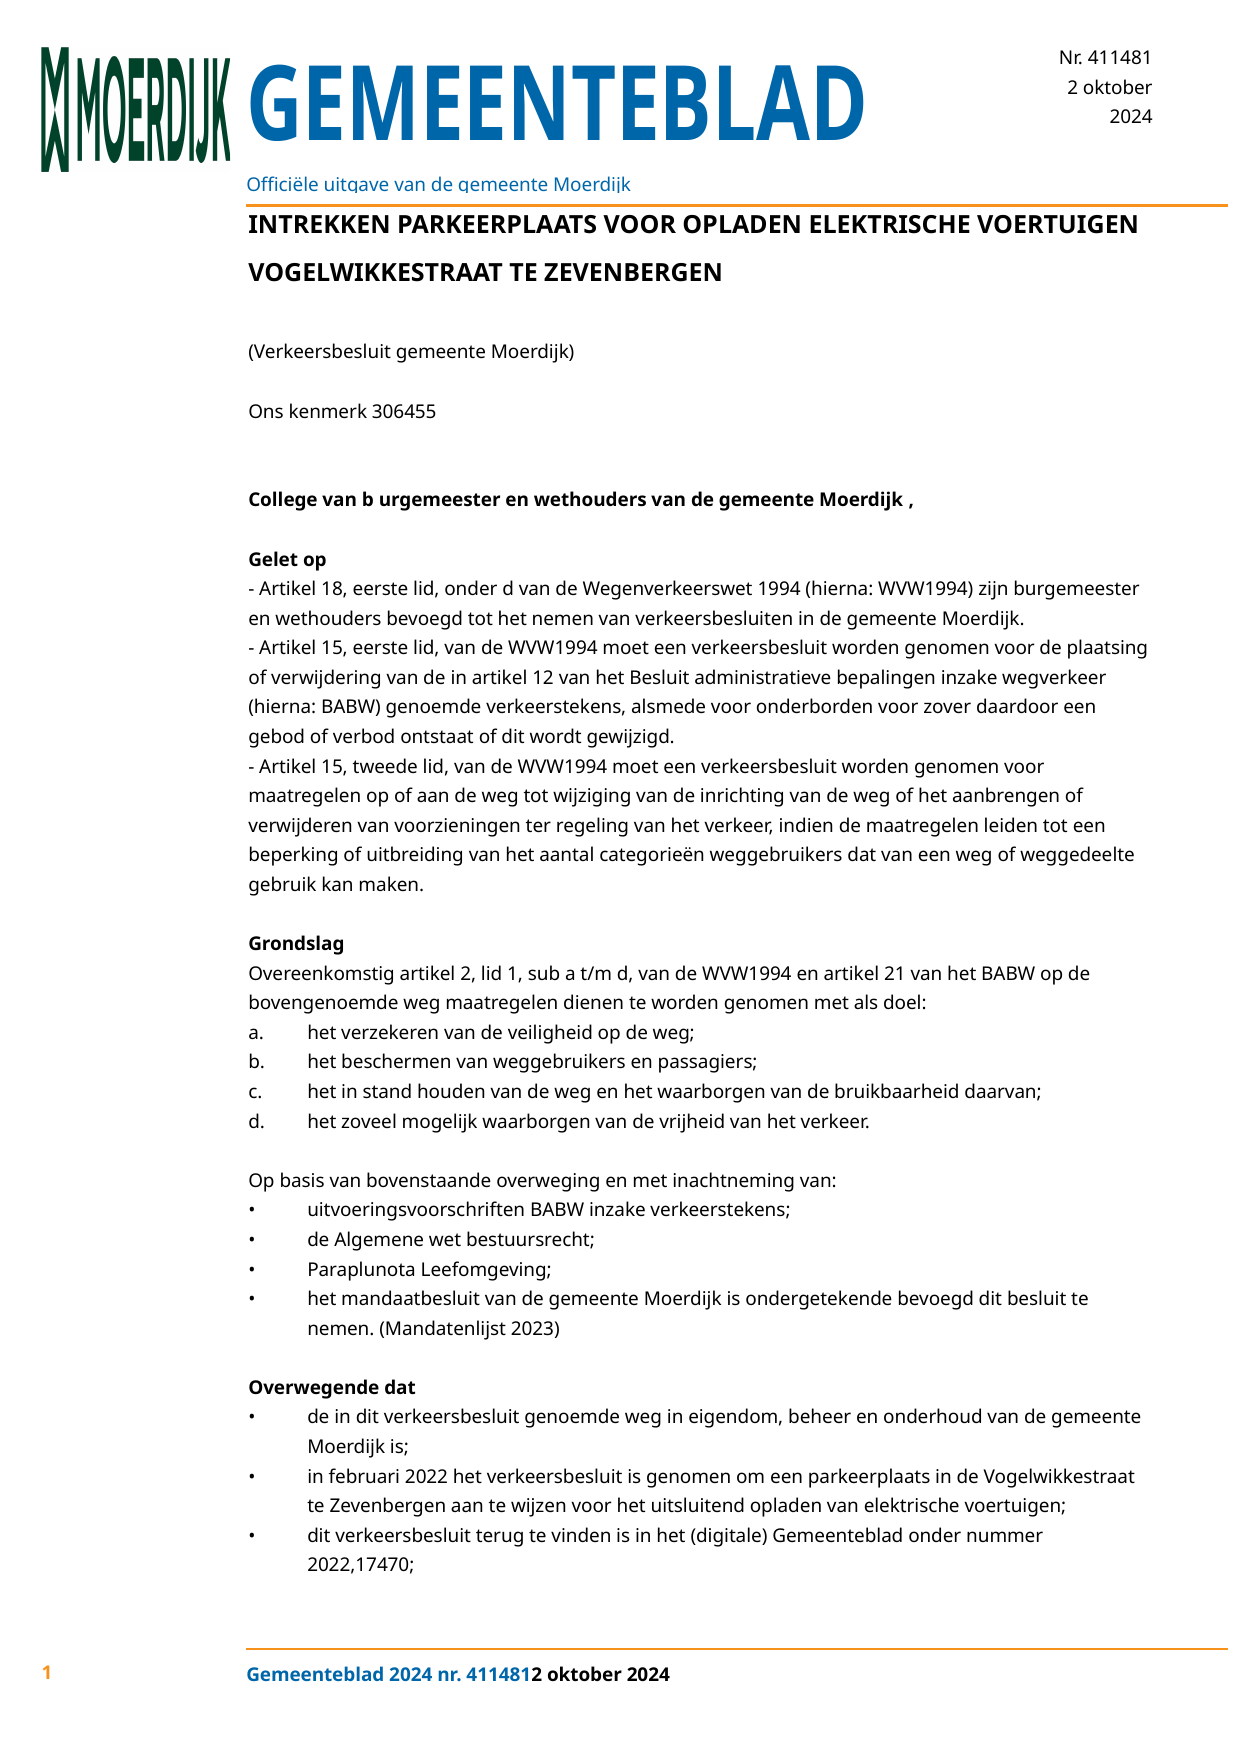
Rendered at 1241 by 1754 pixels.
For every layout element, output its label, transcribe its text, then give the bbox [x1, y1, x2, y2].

text College van b urgemeester en wethouders van de gemeente Moerdijk , [248, 487, 1152, 512]
text INTREKKEN PARKEERPLAATS VOOR OPLADEN ELEKTRISCHE VOERTUIGEN VOGELWIKKESTRAAT TE ZEVENBERGEN [248, 207, 1152, 288]
text Op basis van bovenstaande overweging en met inachtneming van: [248, 1167, 1152, 1193]
list Paraplunota Leefomgeving; [248, 1256, 1152, 1281]
list het beschermen van weggebruikers en passagiers; [248, 1049, 1152, 1074]
list het zoveel mogelijk waarborgen van de vrijheid van het verkeer. [248, 1108, 1152, 1133]
text Overeenkomstig artikel 2, lid 1, sub a t/m d, van de WVW1994 en artikel 21 van het BABW op de bovengenoemde weg maatregelen dienen te worden genomen met als doel: [248, 960, 1152, 1015]
list het mandaatbesluit van de gemeente Moerdijk is ondergetekende bevoegd dit besluit te nemen. (Mandatenlijst 2023) [248, 1285, 1152, 1341]
list dit verkeersbesluit terug te vinden is in het (digitale) Gemeenteblad onder nummer 2022,17470; [248, 1522, 1152, 1577]
text Overwegende dat [248, 1374, 1152, 1400]
text Grondslag [248, 930, 1152, 956]
picture [41, 47, 231, 172]
list uitvoeringsvoorschriften BABW inzake verkeerstekens; [248, 1197, 1152, 1222]
list in februari 2022 het verkeersbesluit is genomen om een parkeerplaats in de Vogelwikkestraat te Zevenbergen aan te wijzen voor het uitsluitend opladen van elektrische voertuigen; [248, 1463, 1152, 1518]
list de Algemene wet bestuursrecht; [248, 1226, 1152, 1252]
list het verzekeren van de veiligheid op de weg; [248, 1019, 1152, 1045]
text - Artikel 15, eerste lid, van de WVW1994 moet een verkeersbesluit worden genomen voor de plaatsing of verwijdering van de in artikel 12 van het Besluit administratieve bepalingen inzake wegverkeer (hierna: BABW) genoemde verkeerstekens, alsmede voor onderborden voor zover daardoor een gebod of verbod ontstaat of dit wordt gewijzigd. [248, 634, 1152, 749]
text - Artikel 18, eerste lid, onder d van de Wegenverkeerswet 1994 (hierna: WVW1994) zijn burgemeester en wethouders bevoegd tot het nemen van verkeersbesluiten in de gemeente Moerdijk. [248, 575, 1152, 631]
text (Verkeersbesluit gemeente Moerdijk) [248, 339, 1152, 364]
text Gelet op [248, 546, 1152, 571]
text Ons kenmerk 306455 [248, 398, 1152, 423]
list het in stand houden van de weg en het waarborgen van de bruikbaarheid daarvan; [248, 1078, 1152, 1104]
text - Artikel 15, tweede lid, van de WVW1994 moet een verkeersbesluit worden genomen voor maatregelen op of aan de weg tot wijziging van de inrichting van de weg of het aanbrengen of verwijderen van voorzieningen ter regeling van het verkeer, indien de maatregelen leiden tot een beperking of uitbreiding van het aantal categorieën weggebruikers dat van een weg of weggedeelte gebruik kan maken. [248, 753, 1152, 897]
list de in dit verkeersbesluit genoemde weg in eigendom, beheer en onderhoud van de gemeente Moerdijk is; [248, 1404, 1152, 1459]
